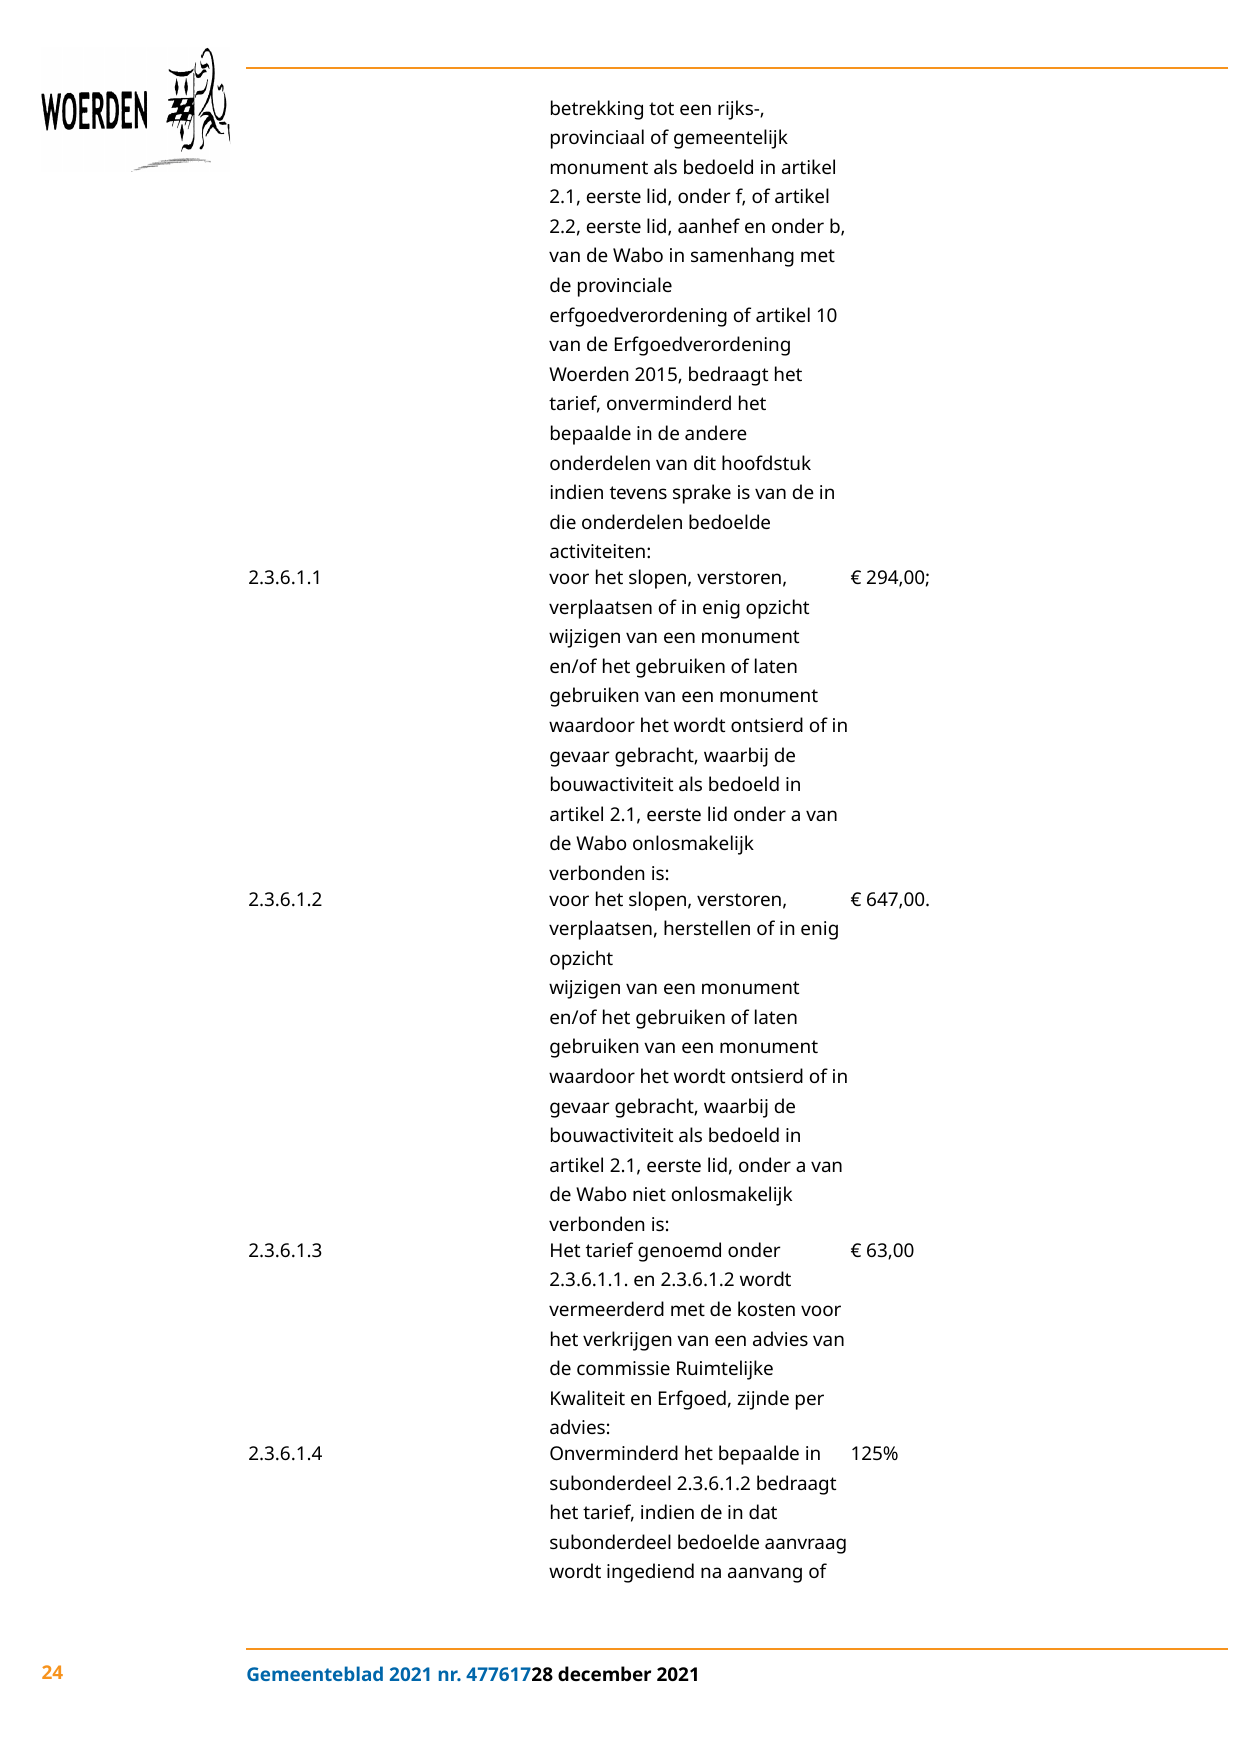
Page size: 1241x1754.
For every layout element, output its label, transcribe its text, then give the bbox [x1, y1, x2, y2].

table_cell [248, 95, 549, 564]
table_cell € 294,00; [850, 564, 1152, 886]
table_cell Onverminderd het bepaalde in subonderdeel 2.3.6.1.2 bedraagt het tarief, indien de in dat subonderdeel bedoelde aanvraag wordt ingediend na aanvang of [549, 1440, 850, 1584]
picture [41, 47, 231, 172]
table_cell 2.3.6.1.4 [248, 1440, 549, 1584]
table_cell 2.3.6.1.3 [248, 1237, 549, 1440]
table_cell € 647,00. [850, 886, 1152, 1237]
table_cell 2.3.6.1.1 [248, 564, 549, 886]
table_cell betrekking tot een rijks-, provinciaal of gemeentelijk monument als bedoeld in artikel 2.1, eerste lid, onder f, of artikel 2.2, eerste lid, aanhef en onder b, van de Wabo in samenhang met de provinciale erfgoedverordening of artikel 10 van de Erfgoedverordening Woerden 2015, bedraagt het tarief, onverminderd het bepaalde in de andere onderdelen van dit hoofdstuk indien tevens sprake is van de in die onderdelen bedoelde activiteiten: [549, 95, 850, 564]
table_cell voor het slopen, verstoren, verplaatsen of in enig opzicht wijzigen van een monument en/of het gebruiken of laten gebruiken van een monument waardoor het wordt ontsierd of in gevaar gebracht, waarbij de bouwactiviteit als bedoeld in artikel 2.1, eerste lid onder a van de Wabo onlosmakelijk verbonden is: [549, 564, 850, 886]
table_cell 125% [850, 1440, 1152, 1584]
table_cell € 63,00 [850, 1237, 1152, 1440]
table_cell 2.3.6.1.2 [248, 886, 549, 1237]
table_cell voor het slopen, verstoren, verplaatsen, herstellen of in enig opzicht wijzigen van een monument en/of het gebruiken of laten gebruiken van een monument waardoor het wordt ontsierd of in gevaar gebracht, waarbij de bouwactiviteit als bedoeld in artikel 2.1, eerste lid, onder a van de Wabo niet onlosmakelijk verbonden is: [549, 886, 850, 1237]
table_cell Het tarief genoemd onder 2.3.6.1.1. en 2.3.6.1.2 wordt vermeerderd met de kosten voor het verkrijgen van een advies van de commissie Ruimtelijke Kwaliteit en Erfgoed, zijnde per advies: [549, 1237, 850, 1440]
table_cell [850, 95, 1152, 564]
